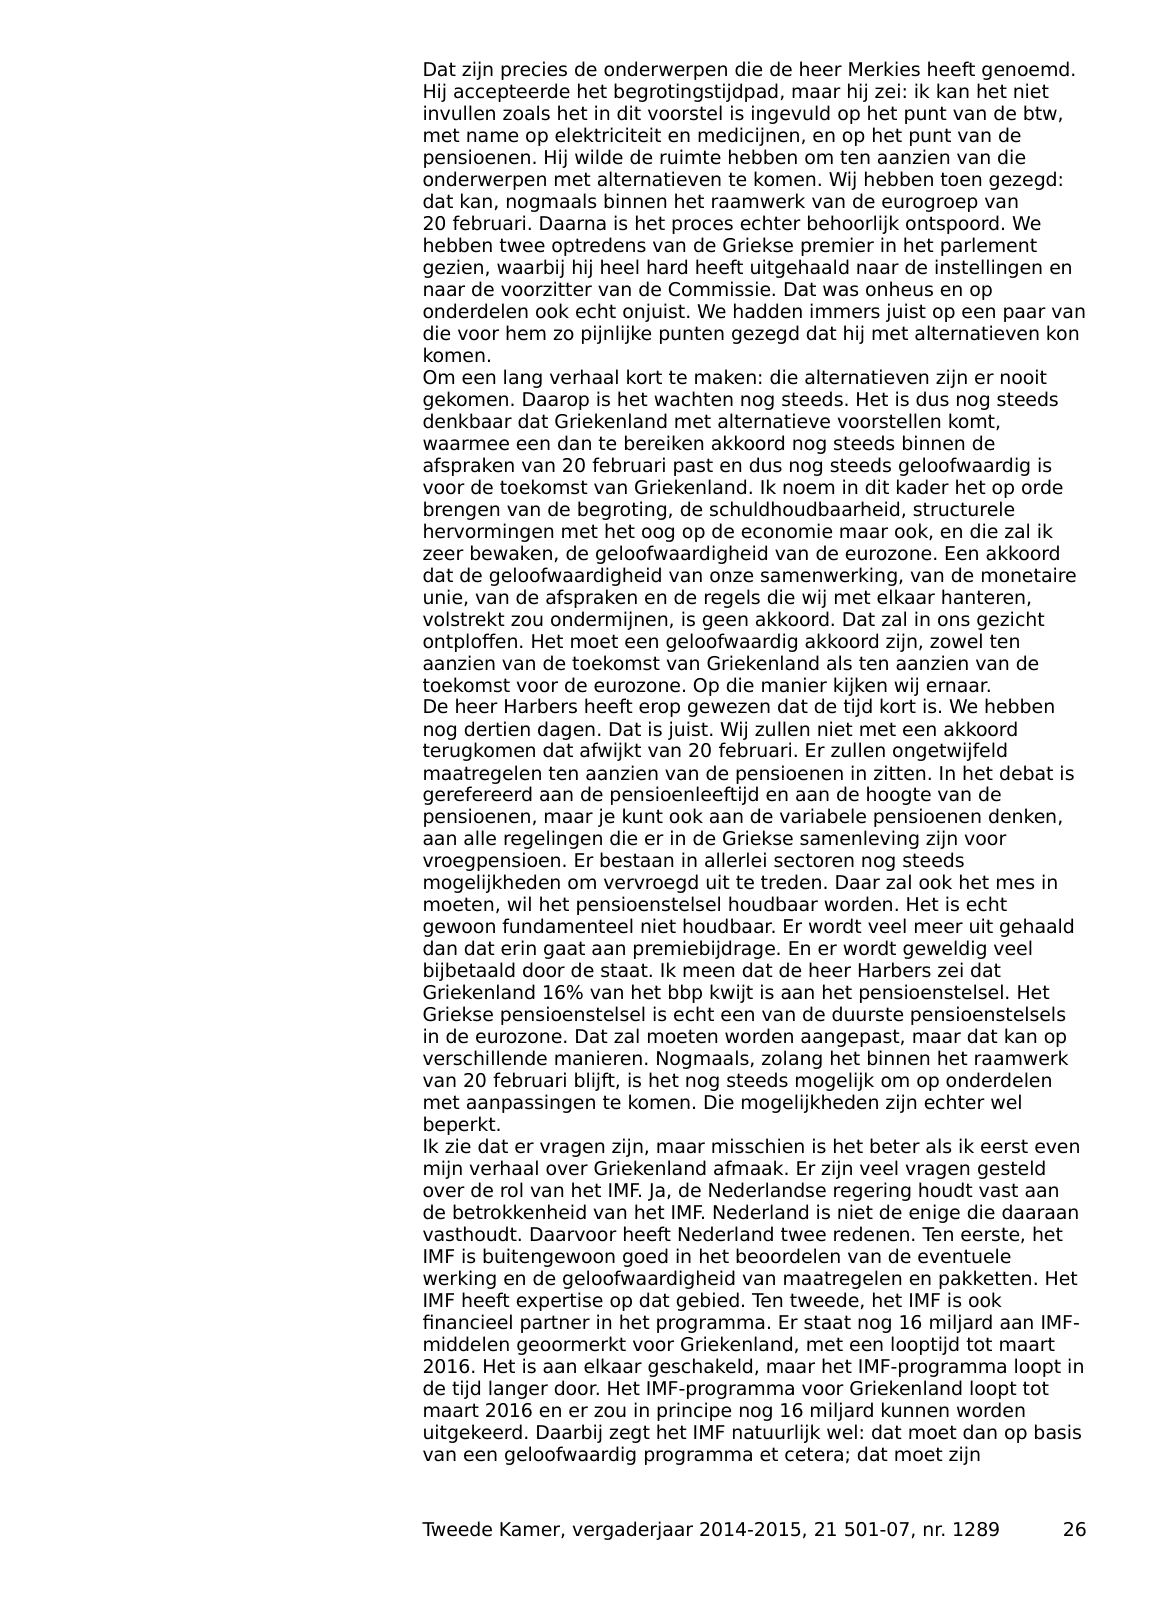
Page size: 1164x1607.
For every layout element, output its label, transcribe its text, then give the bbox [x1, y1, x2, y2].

text De heer Harbers heeft erop gewezen dat de tijd kort is. We hebben nog dertien dagen. Dat is juist. Wij zullen niet met een akkoord terugkomen dat afwijkt van 20 februari. Er zullen ongetwijfeld maatregelen ten aanzien van de pensioenen in zitten. In het debat is gerefereerd aan de pensioenleeftijd en aan de hoogte van de pensioenen, maar je kunt ook aan de variabele pensioenen denken, aan alle regelingen die er in de Griekse samenleving zijn voor vroegpensioen. Er bestaan in allerlei sectoren nog steeds mogelijkheden om vervroegd uit te treden. Daar zal ook het mes in moeten, wil het pensioenstelsel houdbaar worden. Het is echt gewoon fundamenteel niet houdbaar. Er wordt veel meer uit gehaald dan dat erin gaat aan premiebijdrage. En er wordt geweldig veel bijbetaald door de staat. Ik meen dat de heer Harbers zei dat Griekenland 16% van het bbp kwijt is aan het pensioenstelsel. Het Griekse pensioenstelsel is echt een van de duurste pensioenstelsels in de eurozone. Dat zal moeten worden aangepast, maar dat kan op verschillende manieren. Nogmaals, zolang het binnen het raamwerk van 20 februari blijft, is het nog steeds mogelijk om op onderdelen met aanpassingen te komen. Die mogelijkheden zijn echter wel beperkt. [422, 696, 1087, 1136]
text Ik zie dat er vragen zijn, maar misschien is het beter als ik eerst even mijn verhaal over Griekenland afmaak. Er zijn veel vragen gesteld over de rol van het IMF. Ja, de Nederlandse regering houdt vast aan de betrokkenheid van het IMF. Nederland is niet de enige die daaraan vasthoudt. Daarvoor heeft Nederland twee redenen. Ten eerste, het IMF is buitengewoon goed in het beoordelen van de eventuele werking en de geloofwaardigheid van maatregelen en pakketten. Het IMF heeft expertise op dat gebied. Ten tweede, het IMF is ook financieel partner in het programma. Er staat nog 16 miljard aan IMF-middelen geoormerkt voor Griekenland, met een looptijd tot maart 2016. Het is aan elkaar geschakeld, maar het IMF-programma loopt in de tijd langer door. Het IMF-programma voor Griekenland loopt tot maart 2016 en er zou in principe nog 16 miljard kunnen worden uitgekeerd. Daarbij zegt het IMF natuurlijk wel: dat moet dan op basis van een geloofwaardig programma et cetera; dat moet zijn [422, 1136, 1087, 1466]
text Dat zijn precies de onderwerpen die de heer Merkies heeft genoemd. Hij accepteerde het begrotingstijdpad, maar hij zei: ik kan het niet invullen zoals het in dit voorstel is ingevuld op het punt van de btw, met name op elektriciteit en medicijnen, en op het punt van de pensioenen. Hij wilde de ruimte hebben om ten aanzien van die onderwerpen met alternatieven te komen. Wij hebben toen gezegd: dat kan, nogmaals binnen het raamwerk van de eurogroep van 20 februari. Daarna is het proces echter behoorlijk ontspoord. We hebben twee optredens van de Griekse premier in het parlement gezien, waarbij hij heel hard heeft uitgehaald naar de instellingen en naar de voorzitter van de Commissie. Dat was onheus en op onderdelen ook echt onjuist. We hadden immers juist op een paar van die voor hem zo pijnlijke punten gezegd dat hij met alternatieven kon komen. [422, 59, 1087, 367]
text Om een lang verhaal kort te maken: die alternatieven zijn er nooit gekomen. Daarop is het wachten nog steeds. Het is dus nog steeds denkbaar dat Griekenland met alternatieve voorstellen komt, waarmee een dan te bereiken akkoord nog steeds binnen de afspraken van 20 februari past en dus nog steeds geloofwaardig is voor de toekomst van Griekenland. Ik noem in dit kader het op orde brengen van de begroting, de schuldhoudbaarheid, structurele hervormingen met het oog op de economie maar ook, en die zal ik zeer bewaken, de geloofwaardigheid van de eurozone. Een akkoord dat de geloofwaardigheid van onze samenwerking, van de monetaire unie, van de afspraken en de regels die wij met elkaar hanteren, volstrekt zou ondermijnen, is geen akkoord. Dat zal in ons gezicht ontploffen. Het moet een geloofwaardig akkoord zijn, zowel ten aanzien van de toekomst van Griekenland als ten aanzien van de toekomst voor de eurozone. Op die manier kijken wij ernaar. [422, 367, 1087, 696]
